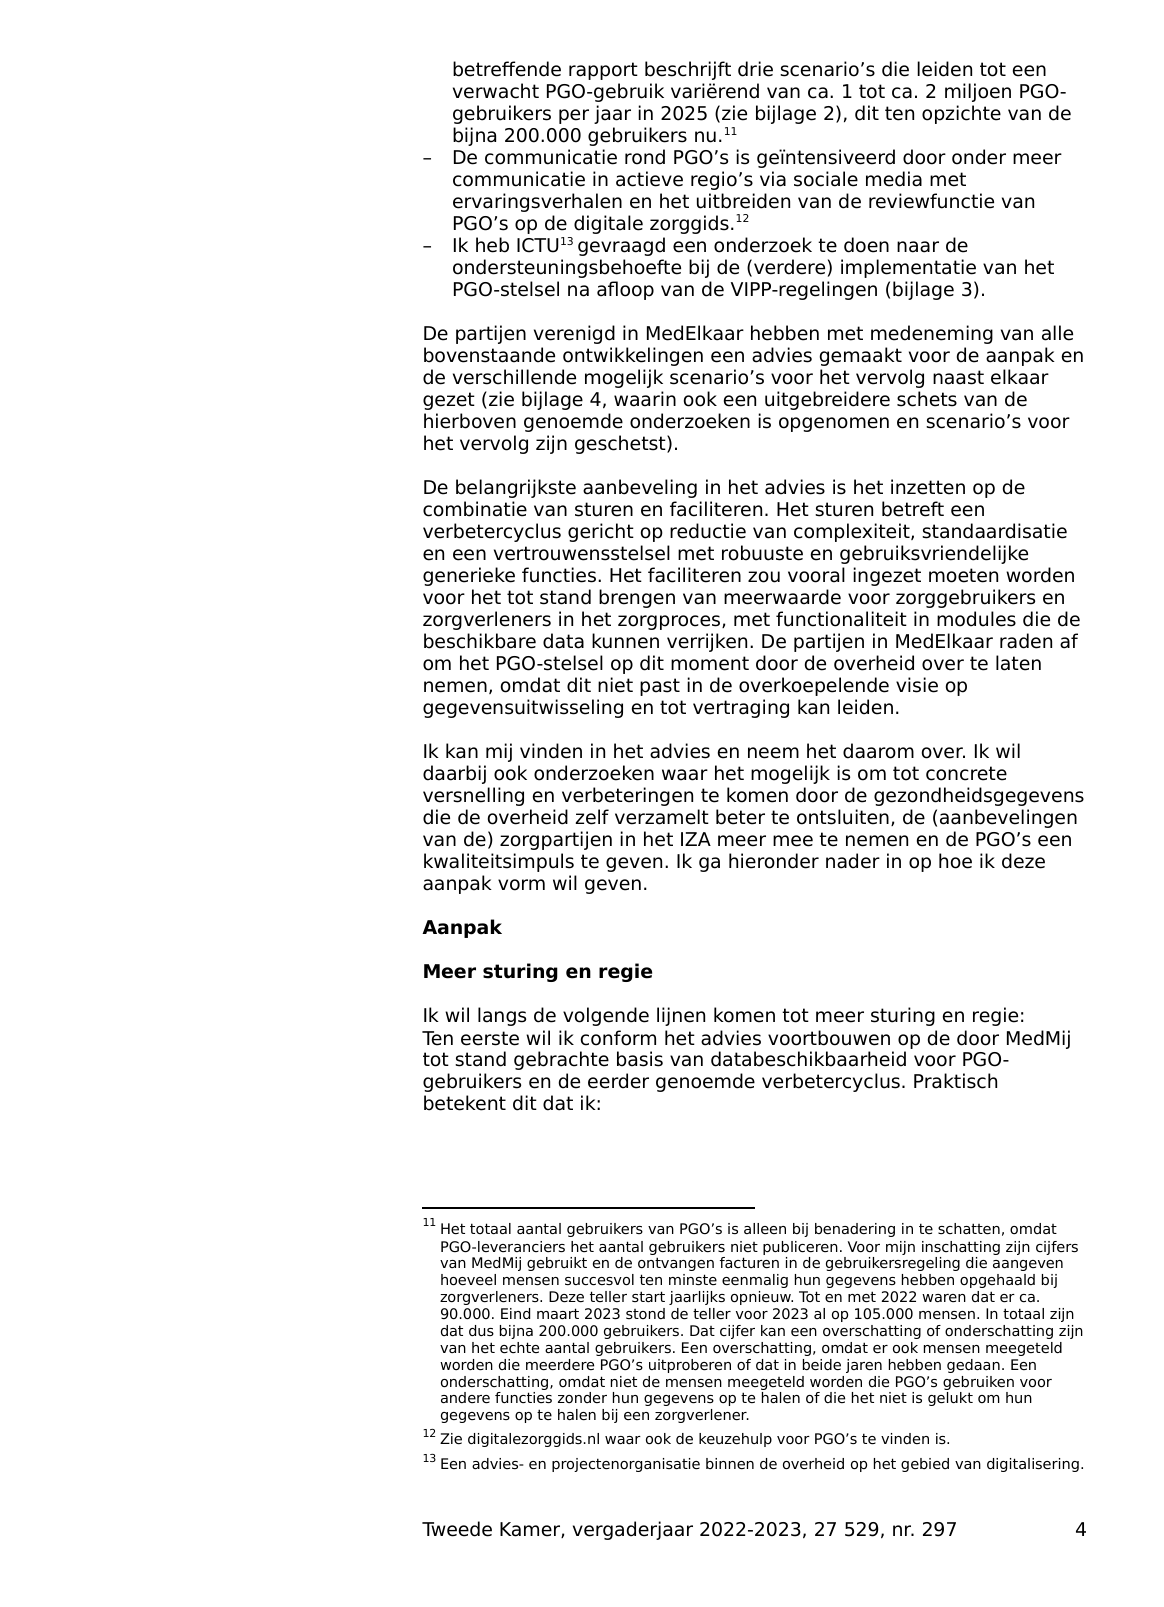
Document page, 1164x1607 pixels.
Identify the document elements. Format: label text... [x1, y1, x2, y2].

text De partijen verenigd in MedElkaar hebben met medeneming van alle bovenstaande ontwikkelingen een advies gemaakt voor de aanpak en de verschillende mogelijk scenario’s voor het vervolg naast elkaar gezet (zie bijlage 4, waarin ook een uitgebreidere schets van de hierboven genoemde onderzoeken is opgenomen en scenario’s voor het vervolg zijn geschetst). [422, 323, 1087, 455]
text Een advies- en projectenorganisatie binnen de overheid op het gebied van digitalisering. [422, 1452, 1087, 1474]
text Ik wil langs de volgende lijnen komen tot meer sturing en regie: [422, 1005, 1087, 1027]
text Het totaal aantal gebruikers van PGO’s is alleen bij benadering in te schatten, omdat PGO-leveranciers het aantal gebruikers niet publiceren. Voor mijn inschatting zijn cijfers van MedMij gebruikt en de ontvangen facturen in de gebruikersregeling die aangeven hoeveel mensen succesvol ten minste eenmalig hun gegevens hebben opgehaald bij zorgverleners. Deze teller start jaarlijks opnieuw. Tot en met 2022 waren dat er ca. 90.000. Eind maart 2023 stond de teller voor 2023 al op 105.000 mensen. In totaal zijn dat dus bijna 200.000 gebruikers. Dat cijfer kan een overschatting of onderschatting zijn van het echte aantal gebruikers. Een overschatting, omdat er ook mensen meegeteld worden die meerdere PGO’s uitproberen of dat in beide jaren hebben gedaan. Een onderschatting, omdat niet de mensen meegeteld worden die PGO’s gebruiken voor andere functies zonder hun gegevens op te halen of die het niet is gelukt om hun gegevens op te halen bij een zorgverlener. [422, 1217, 1087, 1424]
text Ten eerste wil ik conform het advies voortbouwen op de door MedMij tot stand gebrachte basis van databeschikbaarheid voor PGO-gebruikers en de eerder genoemde verbetercyclus. Praktisch betekent dit dat ik: [422, 1027, 1087, 1115]
text De belangrijkste aanbeveling in het advies is het inzetten op de combinatie van sturen en faciliteren. Het sturen betreft een verbetercyclus gericht op reductie van complexiteit, standaardisatie en een vertrouwensstelsel met robuuste en gebruiksvriendelijke generieke functies. Het faciliteren zou vooral ingezet moeten worden voor het tot stand brengen van meerwaarde voor zorggebruikers en zorgverleners in het zorgproces, met functionaliteit in modules die de beschikbare data kunnen verrijken. De partijen in MedElkaar raden af om het PGO-stelsel op dit moment door de overheid over te laten nemen, omdat dit niet past in de overkoepelende visie op gegevensuitwisseling en tot vertraging kan leiden. [422, 477, 1087, 719]
text Ik kan mij vinden in het advies en neem het daarom over. Ik wil daarbij ook onderzoeken waar het mogelijk is om tot concrete versnelling en verbeteringen te komen door de gezondheidsgegevens die de overheid zelf verzamelt beter te ontsluiten, de (aanbevelingen van de) zorgpartijen in het IZA meer mee te nemen en de PGO’s een kwaliteitsimpuls te geven. Ik ga hieronder nader in op hoe ik deze aanpak vorm wil geven. [422, 741, 1087, 895]
subtitle Aanpak [422, 917, 1087, 939]
text – De communicatie rond PGO’s is geïntensiveerd door onder meer communicatie in actieve regio’s via sociale media met ervaringsverhalen en het uitbreiden van de reviewfunctie van PGO’s op de digitale zorggids. [422, 147, 1087, 235]
text betreffende rapport beschrijft drie scenario’s die leiden tot een verwacht PGO-gebruik variërend van ca. 1 tot ca. 2 miljoen PGO-gebruikers per jaar in 2025 (zie bijlage 2), dit ten opzichte van de bijna 200.000 gebruikers nu. [422, 59, 1087, 147]
text Zie digitalezorggids.nl waar ook de keuzehulp voor PGO’s te vinden is. [422, 1427, 1087, 1449]
subtitle Meer sturing en regie [422, 961, 1087, 983]
text – Ik heb ICTUgevraagd een onderzoek te doen naar de ondersteuningsbehoefte bij de (verdere) implementatie van het PGO-stelsel na afloop van de VIPP-regelingen (bijlage 3). [422, 235, 1087, 301]
